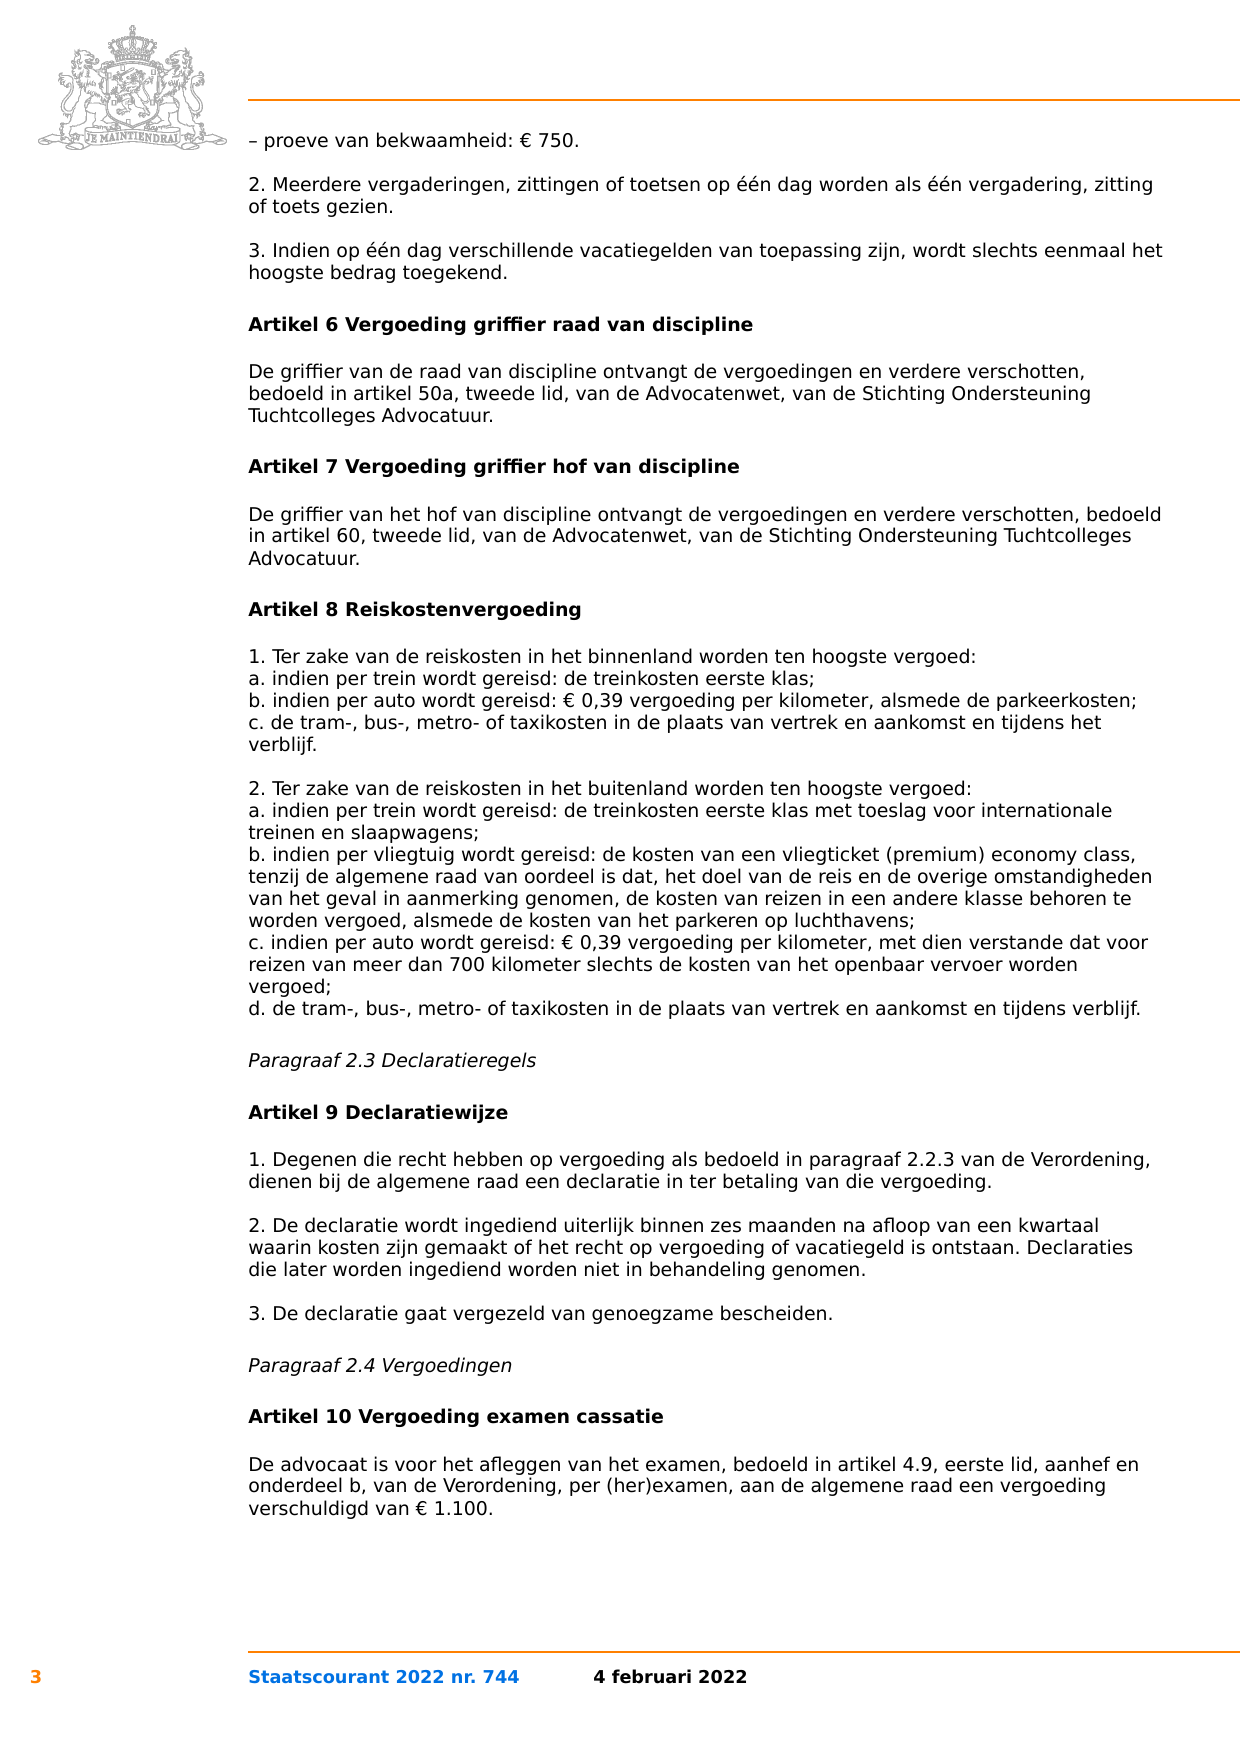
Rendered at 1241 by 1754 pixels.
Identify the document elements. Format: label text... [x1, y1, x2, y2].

subtitle Artikel 9 Declaratiewijze [248, 1102, 1163, 1124]
subtitle Artikel 10 Vergoeding examen cassatie [248, 1406, 1163, 1428]
text a. indien per trein wordt gereisd: de treinkosten eerste klas met toeslag voor internationale treinen en slaapwagens; [248, 800, 1163, 844]
text 2. Ter zake van de reiskosten in het buitenland worden ten hoogste vergoed: [248, 778, 1163, 800]
text 1. Degenen die recht hebben op vergoeding als bedoeld in paragraaf 2.2.3 van de Verordening, dienen bij de algemene raad een declaratie in ter betaling van die vergoeding. [248, 1149, 1163, 1193]
picture [38, 25, 227, 150]
text 3. De declaratie gaat vergezeld van genoegzame bescheiden. [248, 1302, 1163, 1324]
subtitle Paragraaf 2.3 Declaratieregels [248, 1050, 1163, 1072]
text De advocaat is voor het afleggen van het examen, bedoeld in artikel 4.9, eerste lid, aanhef en onderdeel b, van de Verordening, per (her)examen, aan de algemene raad een vergoeding verschuldigd van € 1.100. [248, 1453, 1163, 1519]
text 1. Ter zake van de reiskosten in het binnenland worden ten hoogste vergoed: [248, 646, 1163, 668]
text a. indien per trein wordt gereisd: de treinkosten eerste klas; [248, 668, 1163, 690]
subtitle Paragraaf 2.4 Vergoedingen [248, 1354, 1163, 1376]
text De griffier van het hof van discipline ontvangt de vergoedingen en verdere verschotten, bedoeld in artikel 60, tweede lid, van de Advocatenwet, van de Stichting Ondersteuning Tuchtcolleges Advocatuur. [248, 503, 1163, 569]
text d. de tram-, bus-, metro- of taxikosten in de plaats van vertrek en aankomst en tijdens verblijf. [248, 998, 1163, 1020]
text 2. De declaratie wordt ingediend uiterlijk binnen zes maanden na afloop van een kwartaal waarin kosten zijn gemaakt of het recht op vergoeding of vacatiegeld is ontstaan. Declaraties die later worden ingediend worden niet in behandeling genomen. [248, 1215, 1163, 1281]
subtitle Artikel 6 Vergoeding griffier raad van discipline [248, 313, 1163, 336]
text c. indien per auto wordt gereisd: € 0,39 vergoeding per kilometer, met dien verstande dat voor reizen van meer dan 700 kilometer slechts de kosten van het openbaar vervoer worden vergoed; [248, 932, 1163, 998]
text c. de tram-, bus-, metro- of taxikosten in de plaats van vertrek en aankomst en tijdens het verblijf. [248, 712, 1163, 756]
subtitle Artikel 8 Reiskostenvergoeding [248, 599, 1163, 621]
text 2. Meerdere vergaderingen, zittingen of toetsen op één dag worden als één vergadering, zitting of toets gezien. [248, 174, 1163, 218]
subtitle Artikel 7 Vergoeding griffier hof van discipline [248, 456, 1163, 478]
text De griffier van de raad van discipline ontvangt de vergoedingen en verdere verschotten, bedoeld in artikel 50a, tweede lid, van de Advocatenwet, van de Stichting Ondersteuning Tuchtcolleges Advocatuur. [248, 361, 1163, 426]
text – proeve van bekwaamheid: € 750. [248, 130, 1163, 152]
text b. indien per auto wordt gereisd: € 0,39 vergoeding per kilometer, alsmede de parkeerkosten; [248, 690, 1163, 712]
text 3. Indien op één dag verschillende vacatiegelden van toepassing zijn, wordt slechts eenmaal het hoogste bedrag toegekend. [248, 239, 1163, 283]
text b. indien per vliegtuig wordt gereisd: de kosten van een vliegticket (premium) economy class, tenzij de algemene raad van oordeel is dat, het doel van de reis en de overige omstandigheden van het geval in aanmerking genomen, de kosten van reizen in een andere klasse behoren te worden vergoed, alsmede de kosten van het parkeren op luchthavens; [248, 844, 1163, 932]
